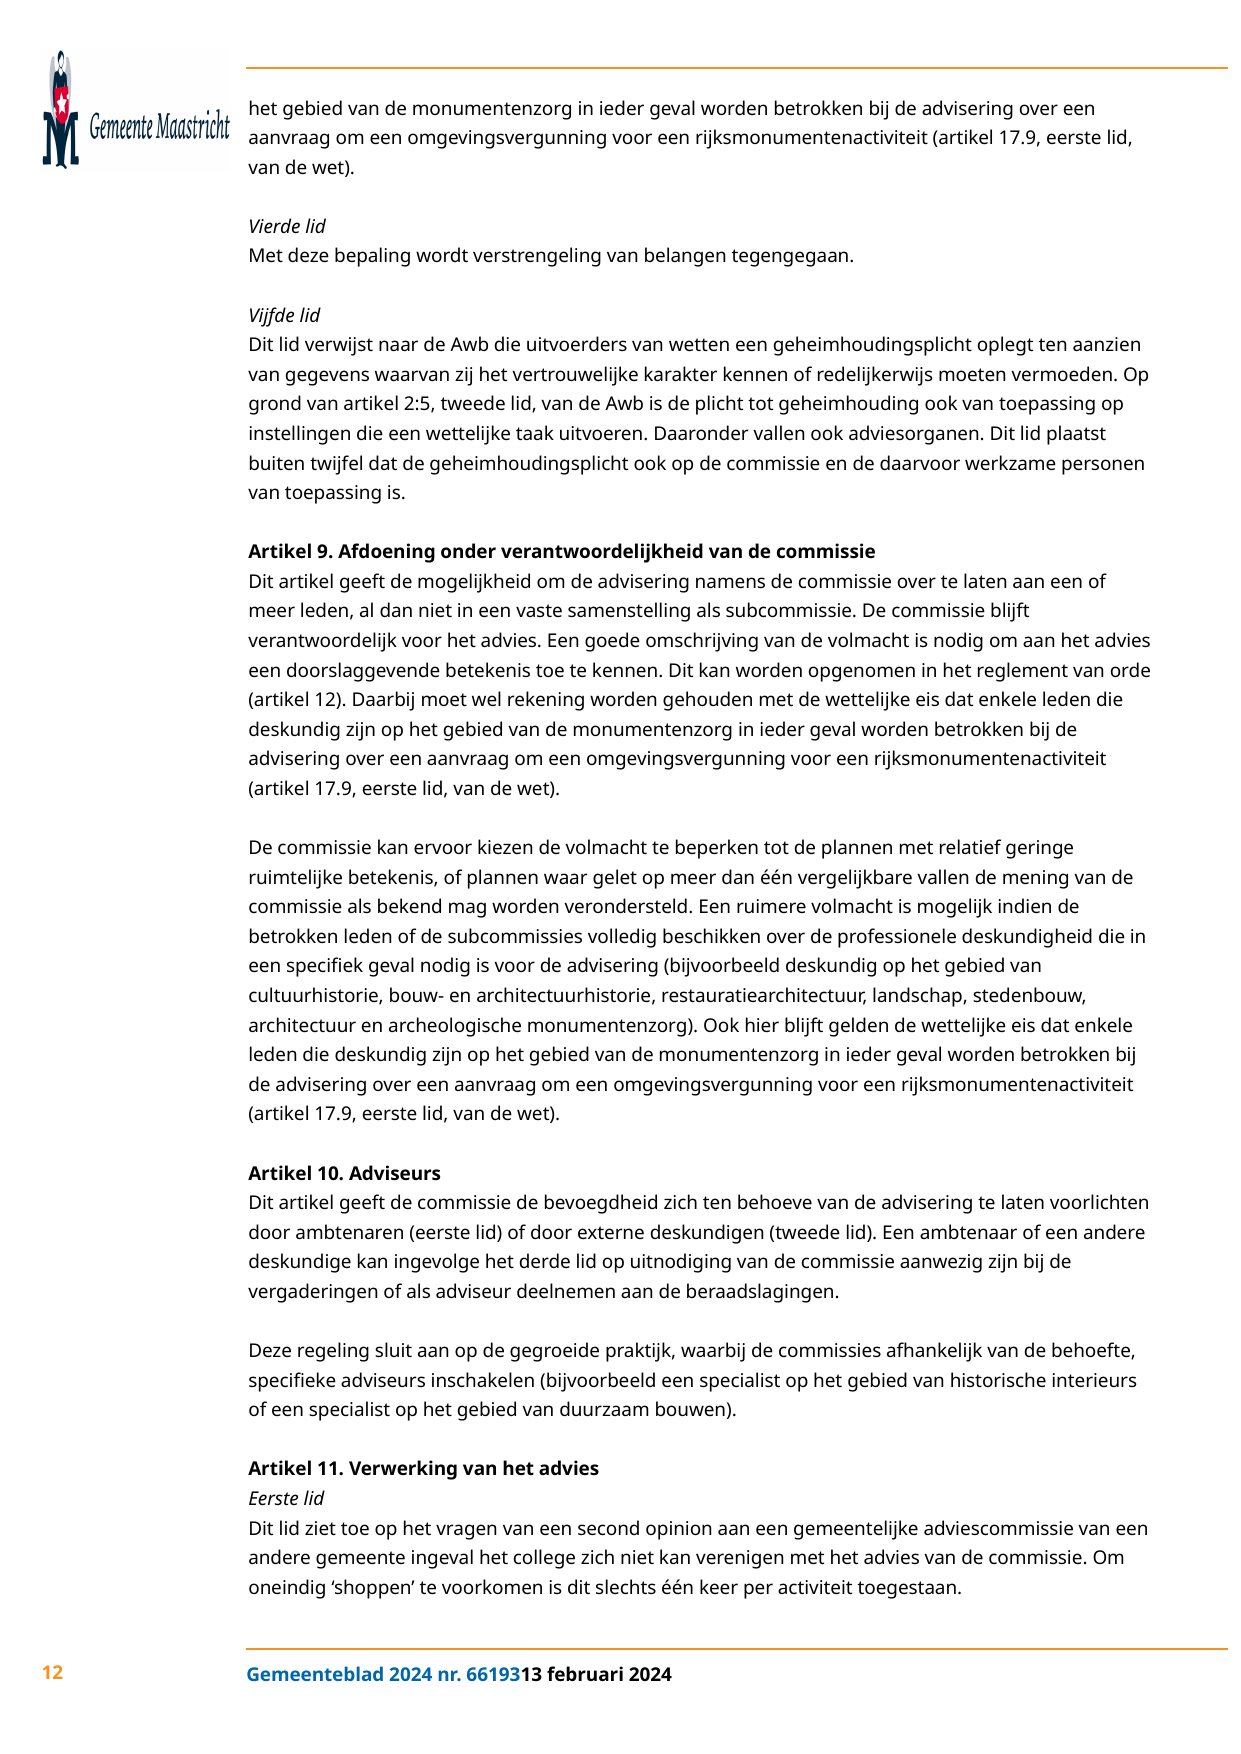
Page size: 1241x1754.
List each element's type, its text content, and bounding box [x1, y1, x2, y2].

text Vijfde lid [248, 302, 1152, 328]
text Dit artikel geeft de mogelijkheid om de advisering namens de commissie over te laten aan een of meer leden, al dan niet in een vaste samenstelling als subcommissie. De commissie blijft verantwoordelijk voor het advies. Een goede omschrijving van de volmacht is nodig om aan het advies een doorslaggevende betekenis toe te kennen. Dit kan worden opgenomen in het reglement van orde (artikel 12). Daarbij moet wel rekening worden gehouden met de wettelijke eis dat enkele leden die deskundig zijn op het gebied van de monumentenzorg in ieder geval worden betrokken bij de advisering over een aanvraag om een omgevingsvergunning voor een rijksmonumentenactiviteit (artikel 17.9, eerste lid, van de wet). [248, 568, 1152, 801]
text Eerste lid [248, 1485, 1152, 1511]
text Dit lid verwijst naar de Awb die uitvoerders van wetten een geheimhoudingsplicht oplegt ten aanzien van gegevens waarvan zij het vertrouwelijke karakter kennen of redelijkerwijs moeten vermoeden. Op grond van artikel 2:5, tweede lid, van de Awb is de plicht tot geheimhouding ook van toepassing op instellingen die een wettelijke taak uitvoeren. Daaronder vallen ook adviesorganen. Dit lid plaatst buiten twijfel dat de geheimhoudingsplicht ook op de commissie en de daarvoor werkzame personen van toepassing is. [248, 331, 1152, 505]
text Deze regeling sluit aan op de gegroeide praktijk, waarbij de commissies afhankelijk van de behoefte, specifieke adviseurs inschakelen (bijvoorbeeld een specialist op het gebied van historische interieurs of een specialist op het gebied van duurzaam bouwen). [248, 1337, 1152, 1422]
text Artikel 9. Afdoening onder verantwoordelijkheid van de commissie [248, 538, 1152, 564]
text De commissie kan ervoor kiezen de volmacht te beperken tot de plannen met relatief geringe ruimtelijke betekenis, of plannen waar gelet op meer dan één vergelijkbare vallen de mening van de commissie als bekend mag worden verondersteld. Een ruimere volmacht is mogelijk indien de betrokken leden of de subcommissies volledig beschikken over de professionele deskundigheid die in een specifiek geval nodig is voor de advisering (bijvoorbeeld deskundig op het gebied van cultuurhistorie, bouw- en architectuurhistorie, restauratiearchitectuur, landschap, stedenbouw, architectuur en archeologische monumentenzorg). Ook hier blijft gelden de wettelijke eis dat enkele leden die deskundig zijn op het gebied van de monumentenzorg in ieder geval worden betrokken bij de advisering over een aanvraag om een omgevingsvergunning voor een rijksmonumentenactiviteit (artikel 17.9, eerste lid, van de wet). [248, 834, 1152, 1126]
text Dit artikel geeft de commissie de bevoegdheid zich ten behoeve van de advisering te laten voorlichten door ambtenaren (eerste lid) of door externe deskundigen (tweede lid). Een ambtenaar of een andere deskundige kan ingevolge het derde lid op uitnodiging van de commissie aanwezig zijn bij de vergaderingen of als adviseur deelnemen aan de beraadslagingen. [248, 1189, 1152, 1304]
text het gebied van de monumentenzorg in ieder geval worden betrokken bij de advisering over een aanvraag om een omgevingsvergunning voor een rijksmonumentenactiviteit (artikel 17.9, eerste lid, van de wet). [248, 95, 1152, 180]
picture [41, 47, 231, 172]
text Met deze bepaling wordt verstrengeling van belangen tegengegaan. [248, 243, 1152, 268]
text Artikel 11. Verwerking van het advies [248, 1456, 1152, 1481]
text Artikel 10. Adviseurs [248, 1160, 1152, 1186]
text Vierde lid [248, 213, 1152, 239]
text Dit lid ziet toe op het vragen van een second opinion aan een gemeentelijke adviescommissie van een andere gemeente ingeval het college zich niet kan verenigen met het advies van de commissie. Om oneindig ‘shoppen’ te voorkomen is dit slechts één keer per activiteit toegestaan. [248, 1515, 1152, 1600]
